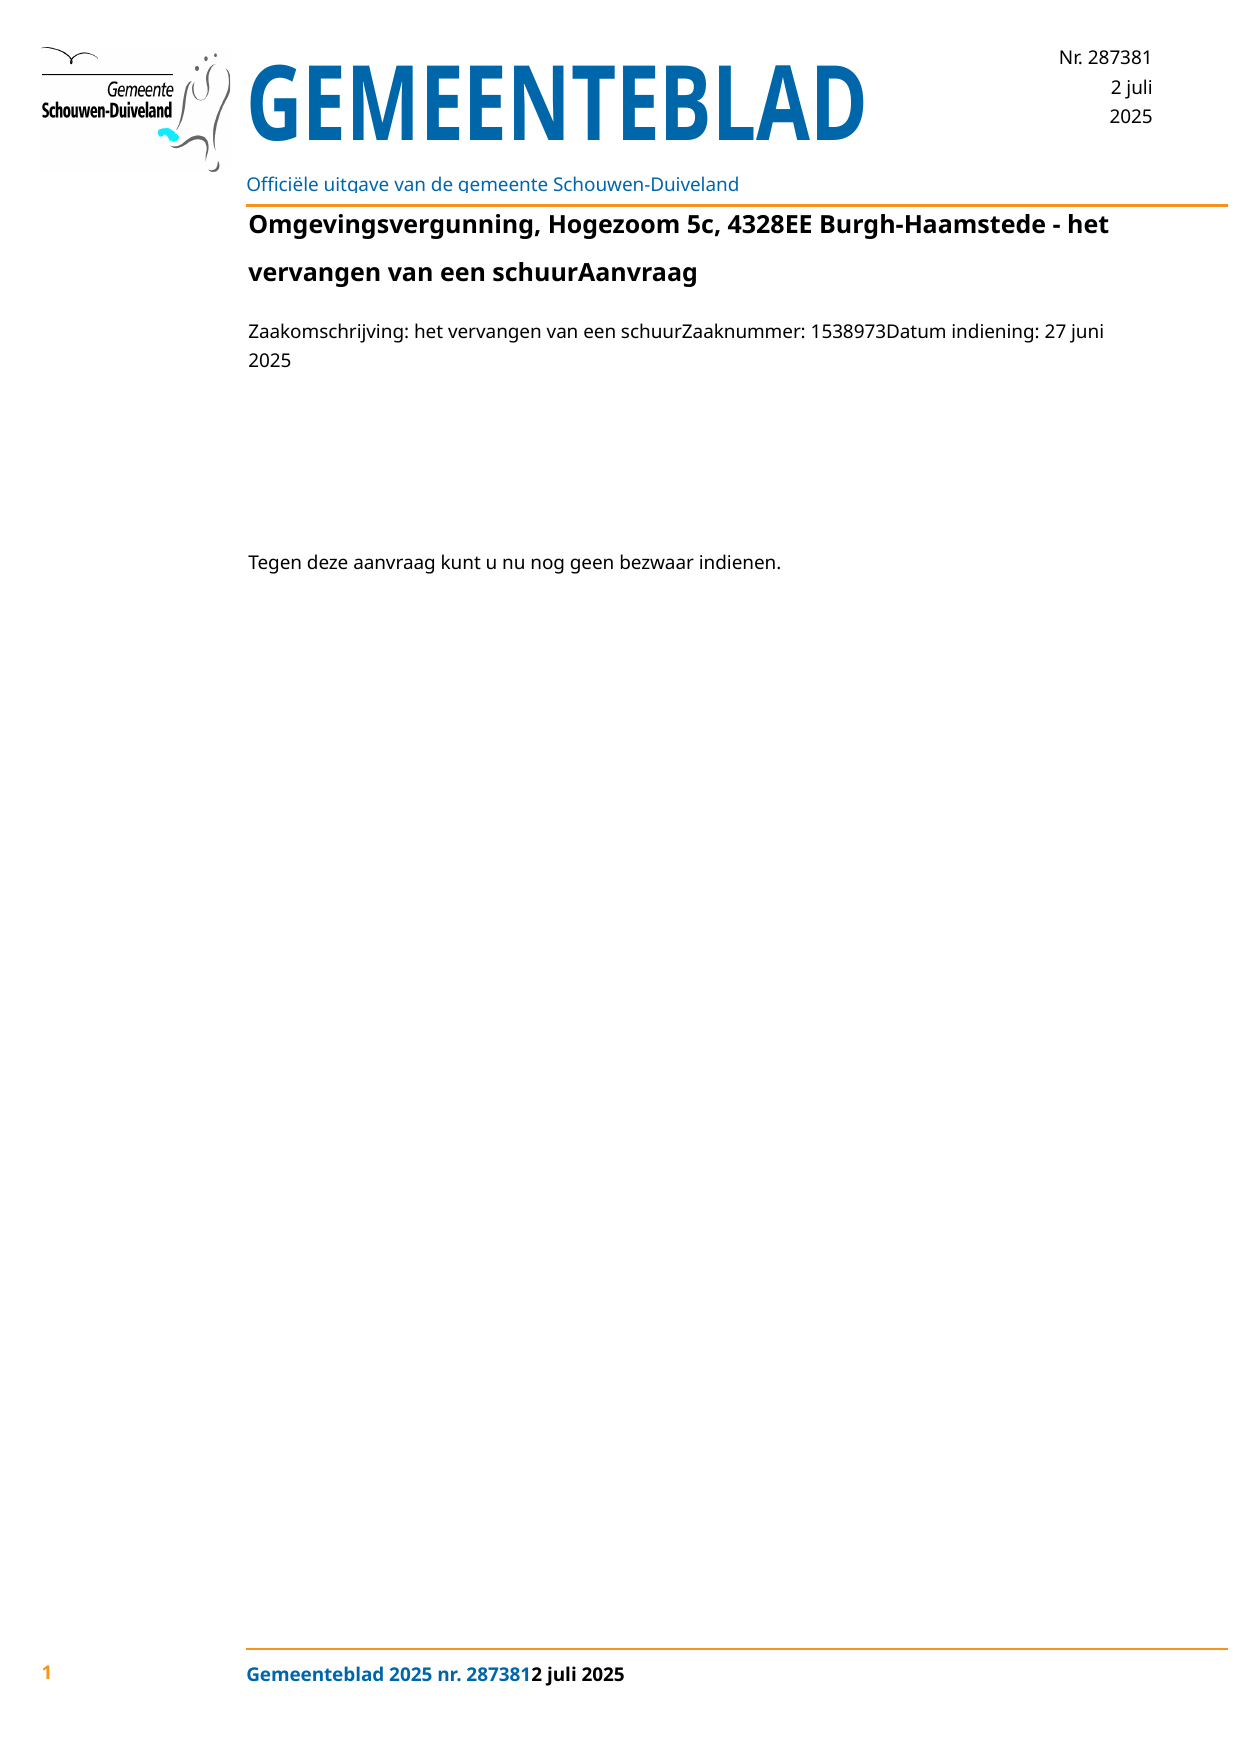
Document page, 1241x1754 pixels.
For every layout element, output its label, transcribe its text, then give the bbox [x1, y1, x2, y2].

picture [41, 47, 231, 172]
text Omgevingsvergunning, Hogezoom 5c, 4328EE Burgh-Haamstede - het vervangen van een schuurAanvraag [248, 207, 1152, 288]
text Zaakomschrijving: het vervangen van een schuurZaaknummer: 1538973Datum indiening: 27 juni 2025 [248, 318, 1152, 373]
text Tegen deze aanvraag kunt u nu nog geen bezwaar indienen. [248, 549, 1152, 575]
